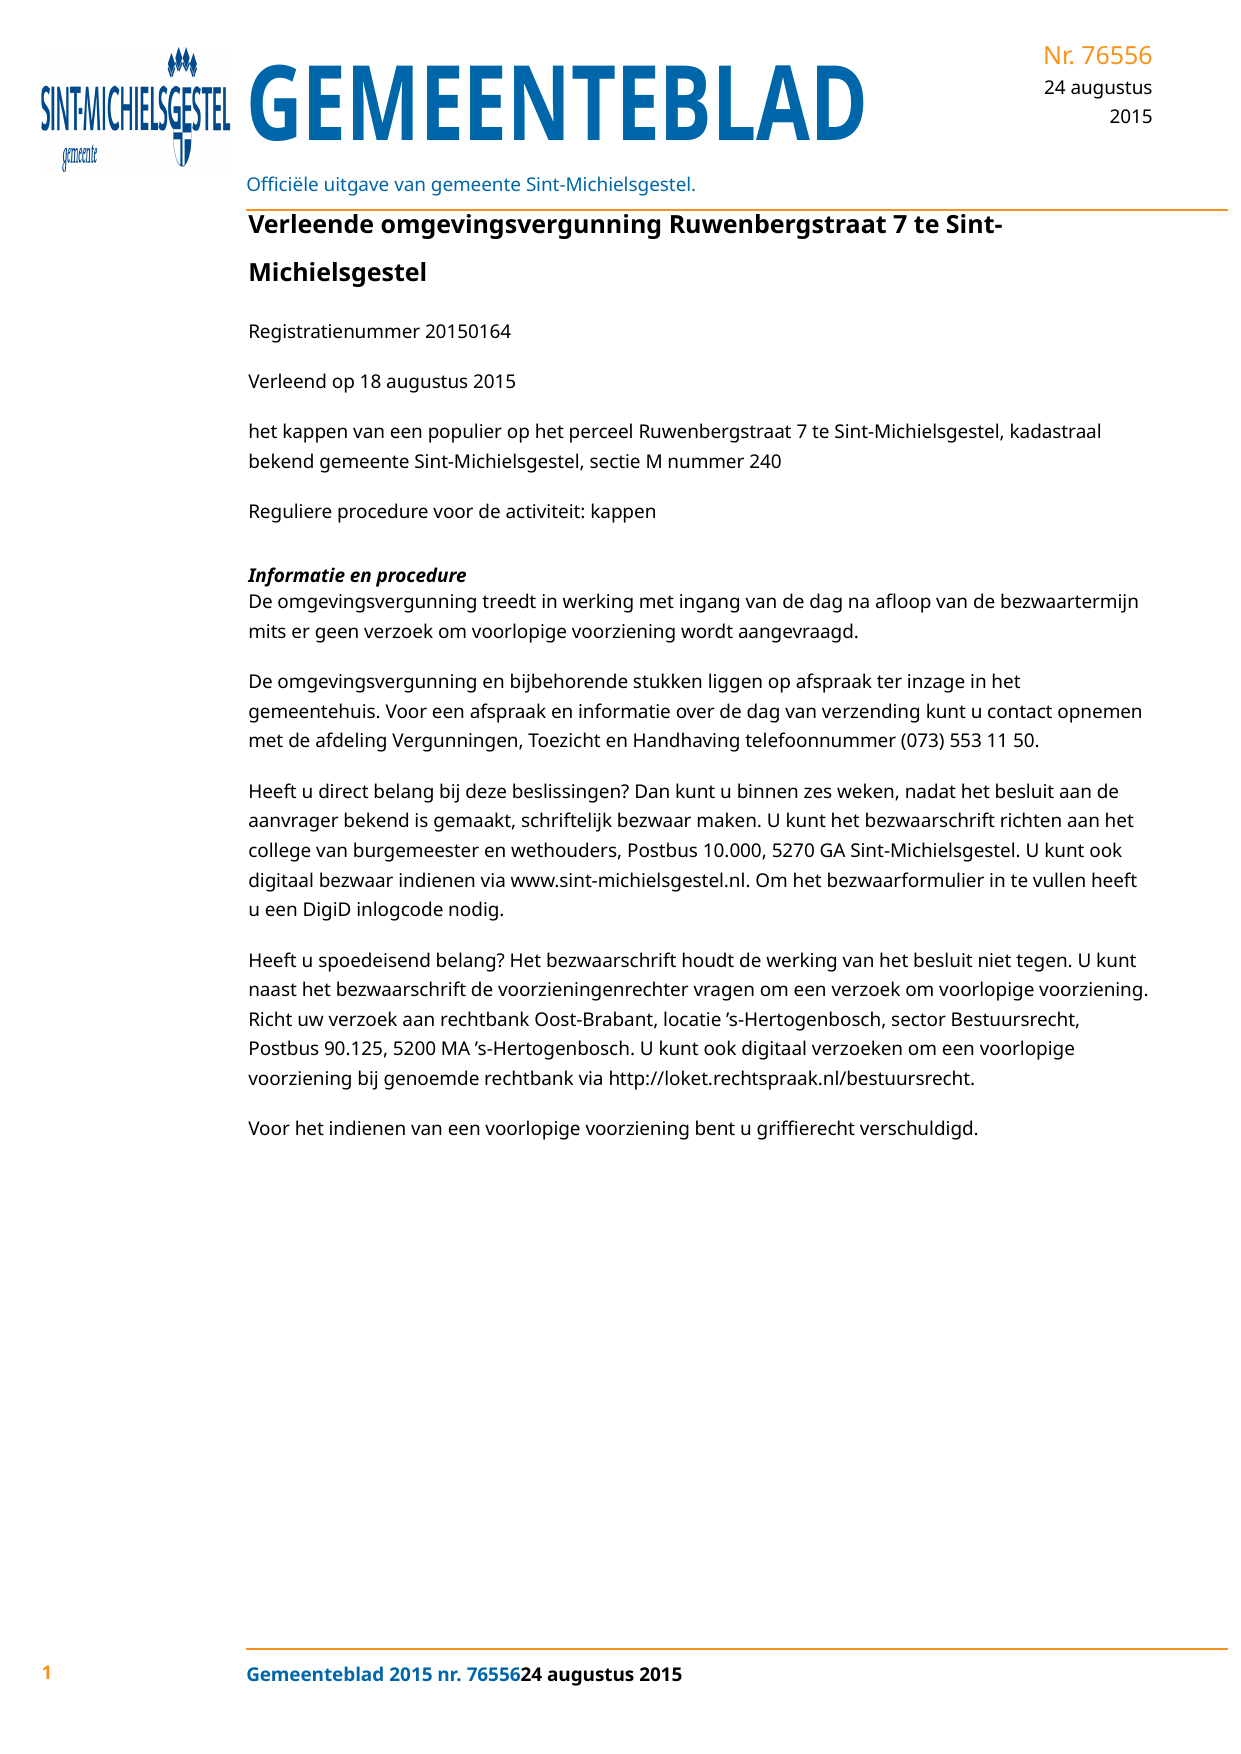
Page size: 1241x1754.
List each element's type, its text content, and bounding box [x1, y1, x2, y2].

text De omgevingsvergunning treedt in werking met ingang van de dag na afloop van de bezwaartermijn mits er geen verzoek om voorlopige voorziening wordt aangevraagd. [248, 588, 1152, 644]
picture [41, 47, 231, 172]
text Informatie en procedure [248, 563, 1152, 588]
text Voor het indienen van een voorlopige voorziening bent u griffierecht verschuldigd. [248, 1116, 1152, 1141]
text Heeft u direct belang bij deze beslissingen? Dan kunt u binnen zes weken, nadat het besluit aan de aanvrager bekend is gemaakt, schriftelijk bezwaar maken. U kunt het bezwaarschrift richten aan het college van burgemeester en wethouders, Postbus 10.000, 5270 GA Sint-Michielsgestel. U kunt ook digitaal bezwaar indienen via www.sint-michielsgestel.nl. Om het bezwaarformulier in te vullen heeft u een DigiD inlogcode nodig. [248, 778, 1152, 922]
text Registratienummer 20150164 [248, 318, 1152, 344]
text Heeft u spoedeisend belang? Het bezwaarschrift houdt de werking van het besluit niet tegen. U kunt naast het bezwaarschrift de voorzieningenrechter vragen om een verzoek om voorlopige voorziening. Richt uw verzoek aan rechtbank Oost-Brabant, locatie ’s-Hertogenbosch, sector Bestuursrecht, Postbus 90.125, 5200 MA ’s-Hertogenbosch. U kunt ook digitaal verzoeken om een voorlopige voorziening bij genoemde rechtbank via http://loket.rechtspraak.nl/bestuursrecht. [248, 947, 1152, 1091]
text Reguliere procedure voor de activiteit: kappen [248, 499, 1152, 524]
text Verleend op 18 augustus 2015 [248, 368, 1152, 394]
text De omgevingsvergunning en bijbehorende stukken liggen op afspraak ter inzage in het gemeentehuis. Voor een afspraak en informatie over de dag van verzending kunt u contact opnemen met de afdeling Vergunningen, Toezicht en Handhaving telefoonnummer (073) 553 11 50. [248, 668, 1152, 753]
text het kappen van een populier op het perceel Ruwenbergstraat 7 te Sint-Michielsgestel, kadastraal bekend gemeente Sint-Michielsgestel, sectie M nummer 240 [248, 419, 1152, 474]
text Verleende omgevingsvergunning Ruwenbergstraat 7 te Sint-Michielsgestel [248, 211, 1152, 288]
